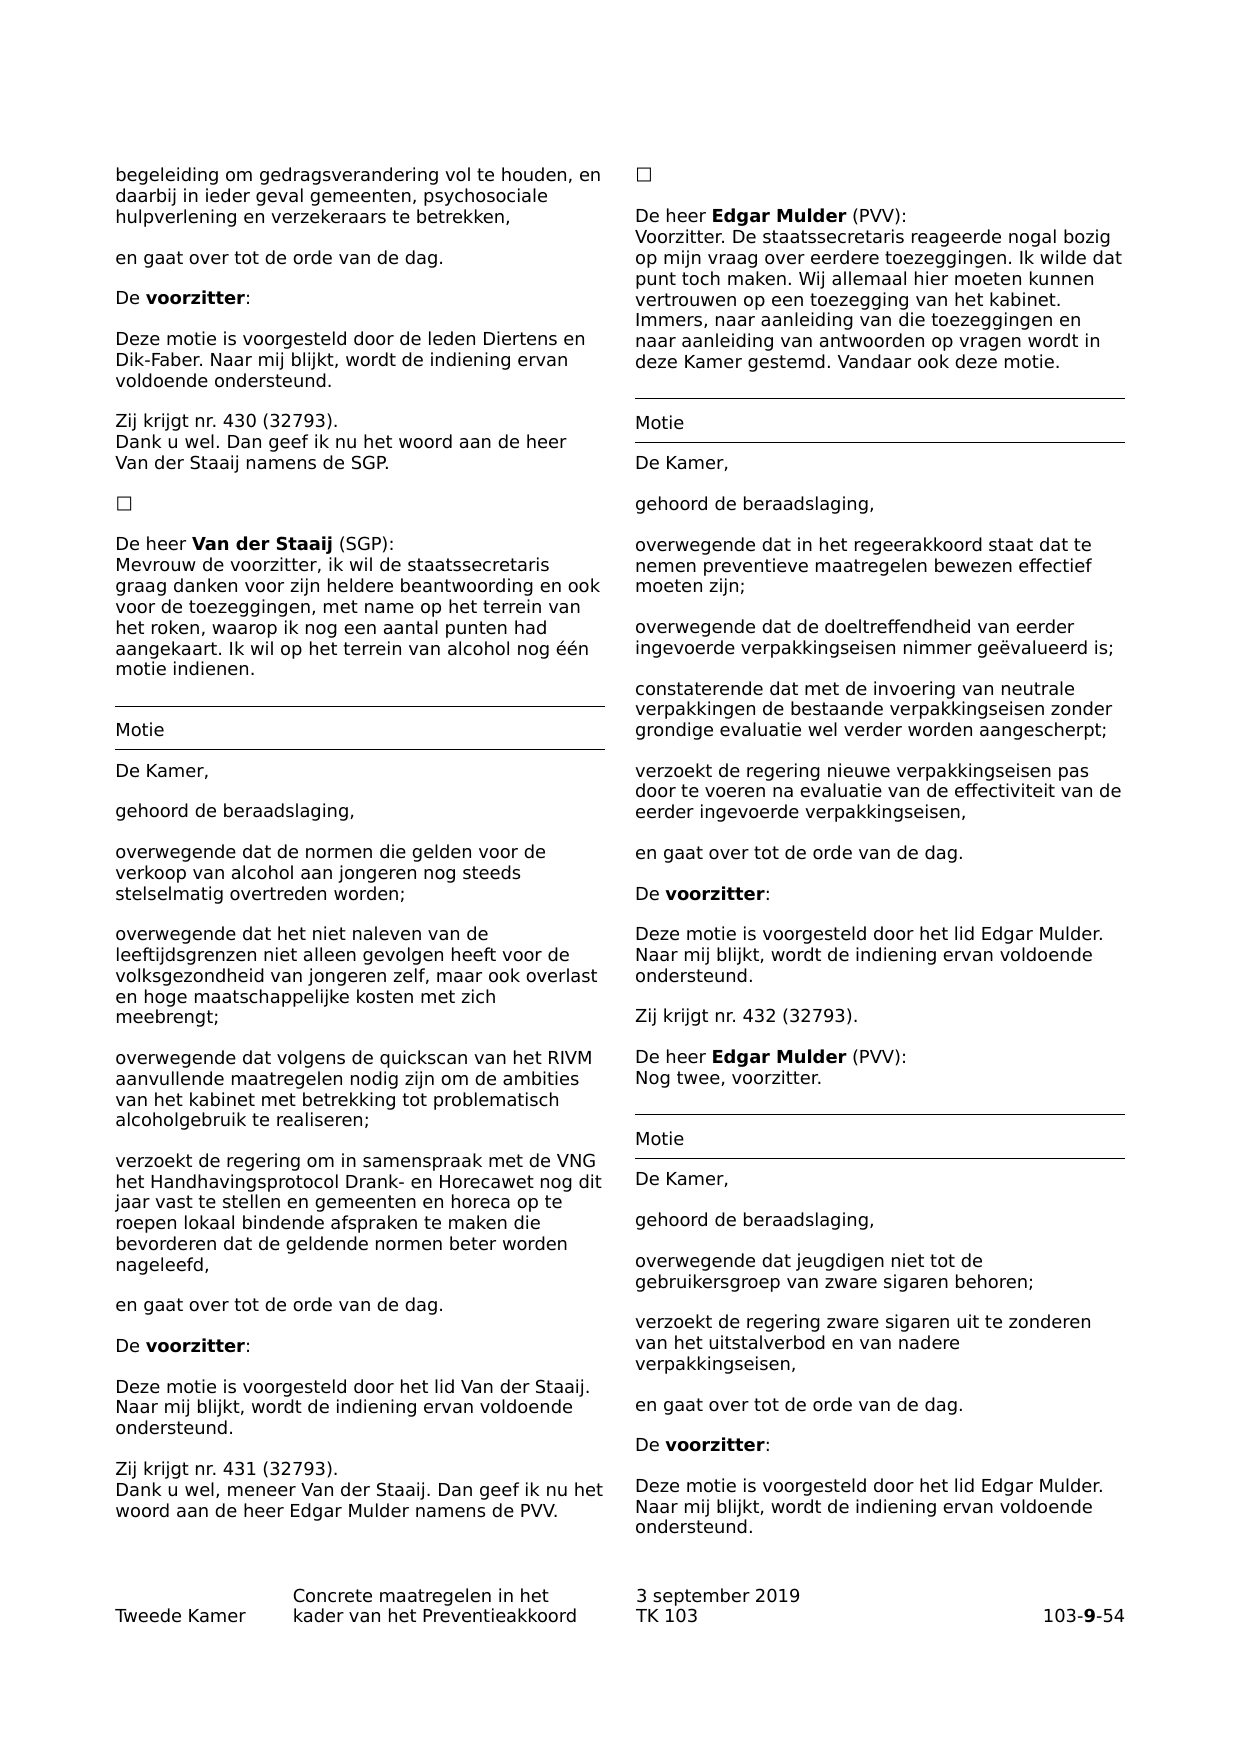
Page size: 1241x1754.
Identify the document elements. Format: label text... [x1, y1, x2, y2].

text ⬜ [115, 493, 605, 514]
text De heer Edgar Mulder (PVV): [635, 1047, 1125, 1068]
text Voorzitter. De staatssecretaris reageerde nogal bozig op mijn vraag over eerdere toezeggingen. Ik wilde dat punt toch maken. Wij allemaal hier moeten kunnen vertrouwen op een toezegging van het kabinet. Immers, naar aanleiding van die toezeggingen en naar aanleiding van antwoorden op vragen wordt in deze Kamer gestemd. Vandaar ook deze motie. [635, 227, 1125, 373]
text De heer Edgar Mulder (PVV): [635, 206, 1125, 227]
text en gaat over tot de orde van de dag. [115, 247, 605, 268]
text Zij krijgt nr. 432 (32793). [635, 1006, 1125, 1027]
text Dank u wel. Dan geef ik nu het woord aan de heer Van der Staaij namens de SGP. [115, 432, 605, 473]
text gehoord de beraadslaging, [635, 1210, 1125, 1231]
text Motie [635, 1128, 1125, 1149]
text overwegende dat volgens de quickscan van het RIVM aanvullende maatregelen nodig zijn om de ambities van het kabinet met betrekking tot problematisch alcoholgebruik te realiseren; [115, 1048, 605, 1131]
text overwegende dat het niet naleven van de leeftijdsgrenzen niet alleen gevolgen heeft voor de volksgezondheid van jongeren zelf, maar ook overlast en hoge maatschappelijke kosten met zich meebrengt; [115, 924, 605, 1028]
text en gaat over tot de orde van de dag. [635, 843, 1125, 863]
text Deze motie is voorgesteld door de leden Diertens en Dik-Faber. Naar mij blijkt, wordt de indiening ervan voldoende ondersteund. [115, 329, 605, 391]
text begeleiding om gedragsverandering vol te houden, en daarbij in ieder geval gemeenten, psychosociale hulpverlening en verzekeraars te betrekken, [115, 165, 605, 227]
text verzoekt de regering nieuwe verpakkingseisen pas door te voeren na evaluatie van de effectiviteit van de eerder ingevoerde verpakkingseisen, [635, 761, 1125, 823]
text Dank u wel, meneer Van der Staaij. Dan geef ik nu het woord aan de heer Edgar Mulder namens de PVV. [115, 1479, 605, 1521]
text Motie [115, 720, 605, 741]
text Deze motie is voorgesteld door het lid Edgar Mulder. Naar mij blijkt, wordt de indiening ervan voldoende ondersteund. [635, 1476, 1125, 1538]
text overwegende dat in het regeerakkoord staat dat te nemen preventieve maatregelen bewezen effectief moeten zijn; [635, 535, 1125, 597]
text De Kamer, [635, 1169, 1125, 1190]
text De Kamer, [635, 453, 1125, 474]
text De voorzitter: [115, 1336, 605, 1357]
text overwegende dat de normen die gelden voor de verkoop van alcohol aan jongeren nog steeds stelselmatig overtreden worden; [115, 842, 605, 904]
text Motie [635, 412, 1125, 433]
text verzoekt de regering om in samenspraak met de VNG het Handhavingsprotocol Drank- en Horecawet nog dit jaar vast te stellen en gemeenten en horeca op te roepen lokaal bindende afspraken te maken die bevorderen dat de geldende normen beter worden nageleefd, [115, 1151, 605, 1275]
text en gaat over tot de orde van de dag. [115, 1295, 605, 1316]
text Zij krijgt nr. 430 (32793). [115, 411, 605, 432]
text Mevrouw de voorzitter, ik wil de staatssecretaris graag danken voor zijn heldere beantwoording en ook voor de toezeggingen, met name op het terrein van het roken, waarop ik nog een aantal punten had aangekaart. Ik wil op het terrein van alcohol nog één motie indienen. [115, 555, 605, 680]
text De heer Van der Staaij (SGP): [115, 534, 605, 555]
text De Kamer, [115, 761, 605, 781]
text Deze motie is voorgesteld door het lid Edgar Mulder. Naar mij blijkt, wordt de indiening ervan voldoende ondersteund. [635, 924, 1125, 986]
text en gaat over tot de orde van de dag. [635, 1394, 1125, 1415]
text Nog twee, voorzitter. [635, 1068, 1125, 1089]
text gehoord de beraadslaging, [115, 801, 605, 822]
text constaterende dat met de invoering van neutrale verpakkingen de bestaande verpakkingseisen zonder grondige evaluatie wel verder worden aangescherpt; [635, 678, 1125, 741]
text De voorzitter: [635, 1435, 1125, 1456]
text gehoord de beraadslaging, [635, 494, 1125, 515]
text Deze motie is voorgesteld door het lid Van der Staaij. Naar mij blijkt, wordt de indiening ervan voldoende ondersteund. [115, 1377, 605, 1439]
text overwegende dat de doeltreffendheid van eerder ingevoerde verpakkingseisen nimmer geëvalueerd is; [635, 617, 1125, 658]
text verzoekt de regering zware sigaren uit te zonderen van het uitstalverbod en van nadere verpakkingseisen, [635, 1312, 1125, 1374]
text De voorzitter: [115, 288, 605, 309]
text overwegende dat jeugdigen niet tot de gebruikersgroep van zware sigaren behoren; [635, 1251, 1125, 1292]
text ⬜ [635, 165, 1125, 186]
text Zij krijgt nr. 431 (32793). [115, 1459, 605, 1479]
text De voorzitter: [635, 883, 1125, 904]
